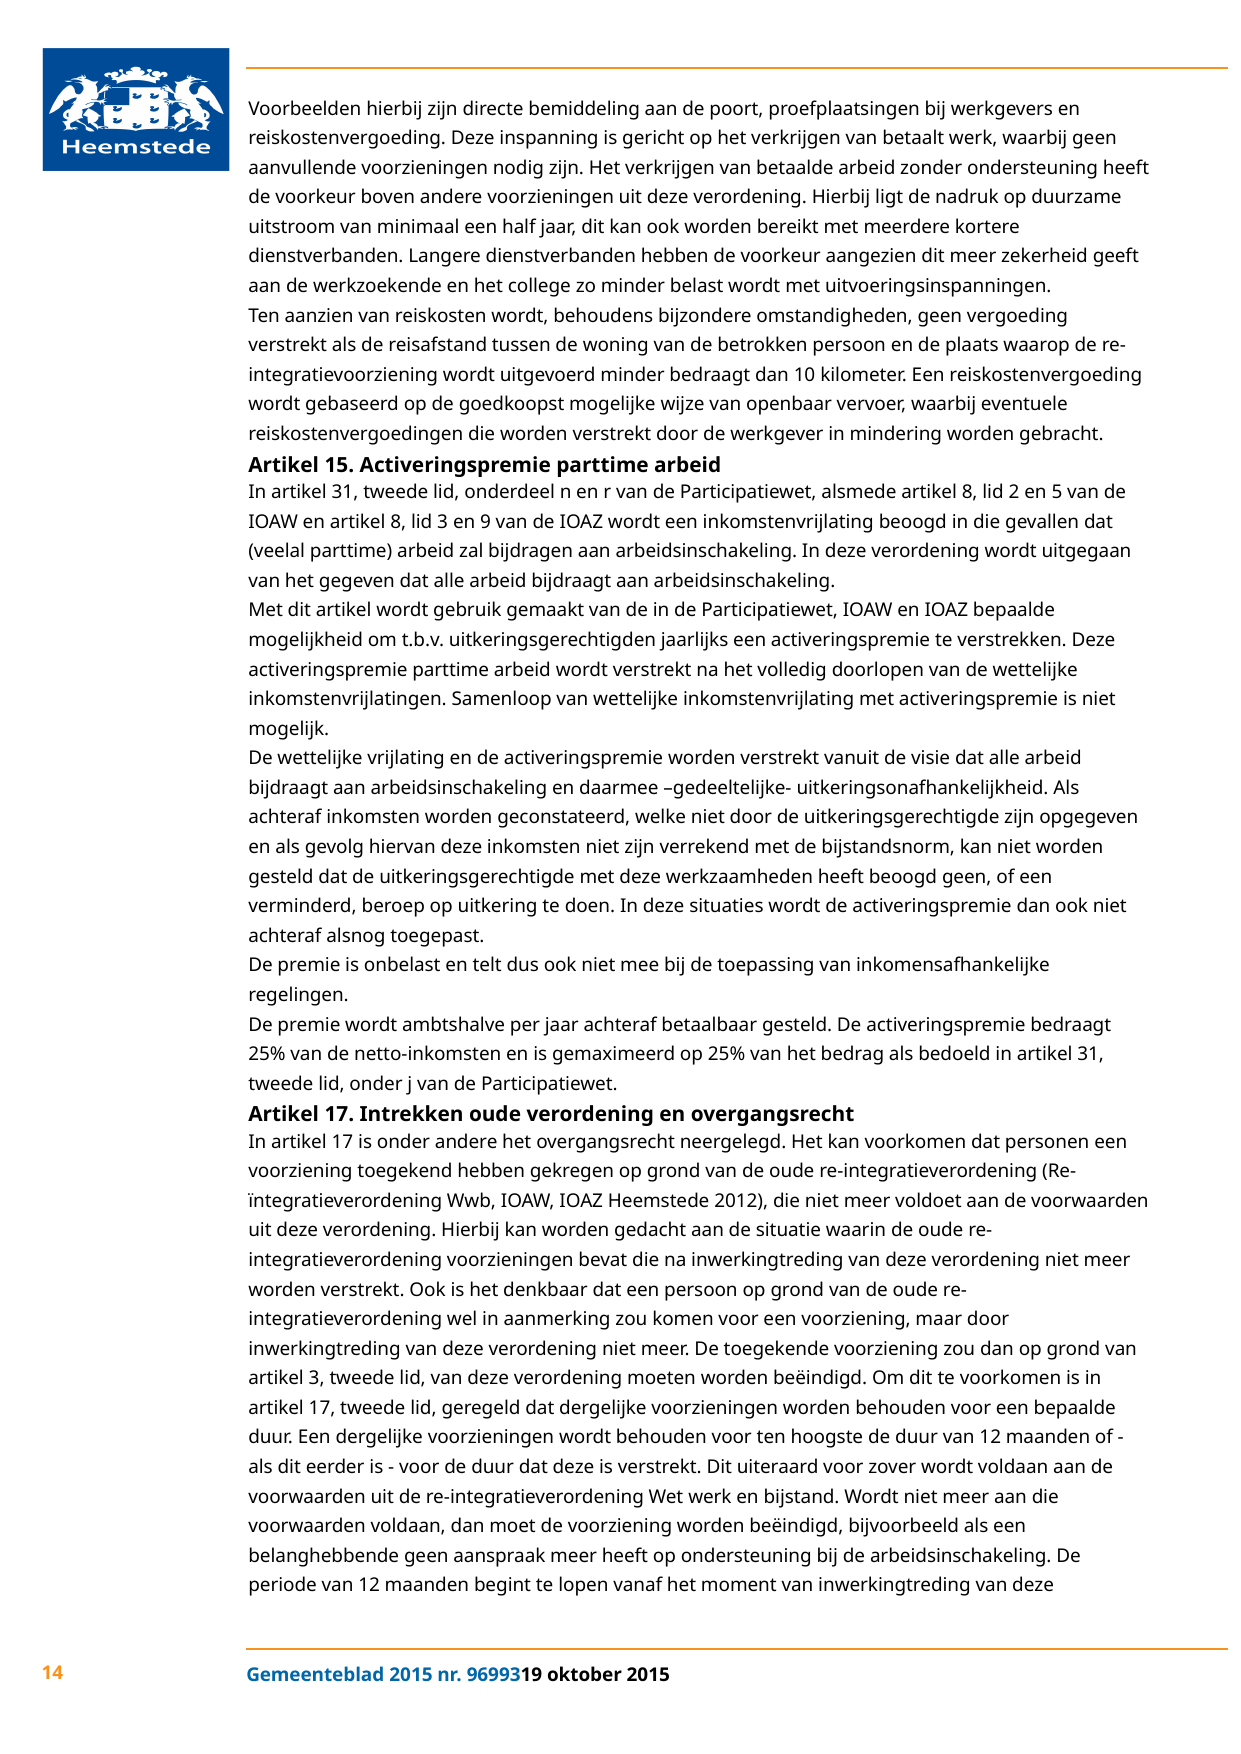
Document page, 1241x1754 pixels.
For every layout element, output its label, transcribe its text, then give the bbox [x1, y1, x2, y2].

text In artikel 31, tweede lid, onderdeel n en r van de Participatiewet, alsmede artikel 8, lid 2 en 5 van de IOAW en artikel 8, lid 3 en 9 van de IOAZ wordt een inkomstenvrijlating beoogd in die gevallen dat (veelal parttime) arbeid zal bijdragen aan arbeidsinschakeling. In deze verordening wordt uitgegaan van het gegeven dat alle arbeid bijdraagt aan arbeidsinschakeling. [248, 478, 1152, 593]
text Met dit artikel wordt gebruik gemaakt van de in de Participatiewet, IOAW en IOAZ bepaalde mogelijkheid om t.b.v. uitkeringsgerechtigden jaarlijks een activeringspremie te verstrekken. Deze activeringspremie parttime arbeid wordt verstrekt na het volledig doorlopen van de wettelijke inkomstenvrijlatingen. Samenloop van wettelijke inkomstenvrijlating met activeringspremie is niet mogelijk. [248, 597, 1152, 741]
text In artikel 17 is onder andere het overgangsrecht neergelegd. Het kan voorkomen dat personen een voorziening toegekend hebben gekregen op grond van de oude re-integratieverordening (Re-ïntegratieverordening Wwb, IOAW, IOAZ Heemstede 2012), die niet meer voldoet aan de voorwaarden uit deze verordening. Hierbij kan worden gedacht aan de situatie waarin de oude re-integratieverordening voorzieningen bevat die na inwerkingtreding van deze verordening niet meer worden verstrekt. Ook is het denkbaar dat een persoon op grond van de oude re-integratieverordening wel in aanmerking zou komen voor een voorziening, maar door inwerkingtreding van deze verordening niet meer. De toegekende voorziening zou dan op grond van artikel 3, tweede lid, van deze verordening moeten worden beëindigd. Om dit te voorkomen is in artikel 17, tweede lid, geregeld dat dergelijke voorzieningen worden behouden voor een bepaalde duur. Een dergelijke voorzieningen wordt behouden voor ten hoogste de duur van 12 maanden of - als dit eerder is - voor de duur dat deze is verstrekt. Dit uiteraard voor zover wordt voldaan aan de voorwaarden uit de re-integratieverordening Wet werk en bijstand. Wordt niet meer aan die voorwaarden voldaan, dan moet de voorziening worden beëindigd, bijvoorbeeld als een belanghebbende geen aanspraak meer heeft op ondersteuning bij de arbeidsinschakeling. De periode van 12 maanden begint te lopen vanaf het moment van inwerkingtreding van deze [248, 1128, 1152, 1597]
picture [41, 47, 231, 172]
text De premie is onbelast en telt dus ook niet mee bij de toepassing van inkomensafhankelijke regelingen. [248, 952, 1152, 1007]
text De premie wordt ambtshalve per jaar achteraf betaalbaar gesteld. De activeringspremie bedraagt 25% van de netto-inkomsten en is gemaximeerd op 25% van het bedrag als bedoeld in artikel 31, tweede lid, onder j van de Participatiewet. [248, 1011, 1152, 1096]
text De wettelijke vrijlating en de activeringspremie worden verstrekt vanuit de visie dat alle arbeid bijdraagt aan arbeidsinschakeling en daarmee –gedeeltelijke- uitkeringsonafhankelijkheid. Als achteraf inkomsten worden geconstateerd, welke niet door de uitkeringsgerechtigde zijn opgegeven en als gevolg hiervan deze inkomsten niet zijn verrekend met de bijstandsnorm, kan niet worden gesteld dat de uitkeringsgerechtigde met deze werkzaamheden heeft beoogd geen, of een verminderd, beroep op uitkering te doen. In deze situaties wordt de activeringspremie dan ook niet achteraf alsnog toegepast. [248, 744, 1152, 948]
text Voorbeelden hierbij zijn directe bemiddeling aan de poort, proefplaatsingen bij werkgevers en reiskostenvergoeding. Deze inspanning is gericht op het verkrijgen van betaalt werk, waarbij geen aanvullende voorzieningen nodig zijn. Het verkrijgen van betaalde arbeid zonder ondersteuning heeft de voorkeur boven andere voorzieningen uit deze verordening. Hierbij ligt de nadruk op duurzame uitstroom van minimaal een half jaar, dit kan ook worden bereikt met meerdere kortere dienstverbanden. Langere dienstverbanden hebben de voorkeur aangezien dit meer zekerheid geeft aan de werkzoekende en het college zo minder belast wordt met uitvoeringsinspanningen. [248, 95, 1152, 298]
text Artikel 17. Intrekken oude verordening en overgangsrecht [248, 1099, 1152, 1128]
text Ten aanzien van reiskosten wordt, behoudens bijzondere omstandigheden, geen vergoeding verstrekt als de reisafstand tussen de woning van de betrokken persoon en de plaats waarop de re-integratievoorziening wordt uitgevoerd minder bedraagt dan 10 kilometer. Een reiskostenvergoeding wordt gebaseerd op de goedkoopst mogelijke wijze van openbaar vervoer, waarbij eventuele reiskostenvergoedingen die worden verstrekt door de werkgever in mindering worden gebracht. [248, 302, 1152, 446]
text Artikel 15. Activeringspremie parttime arbeid [248, 450, 1152, 478]
